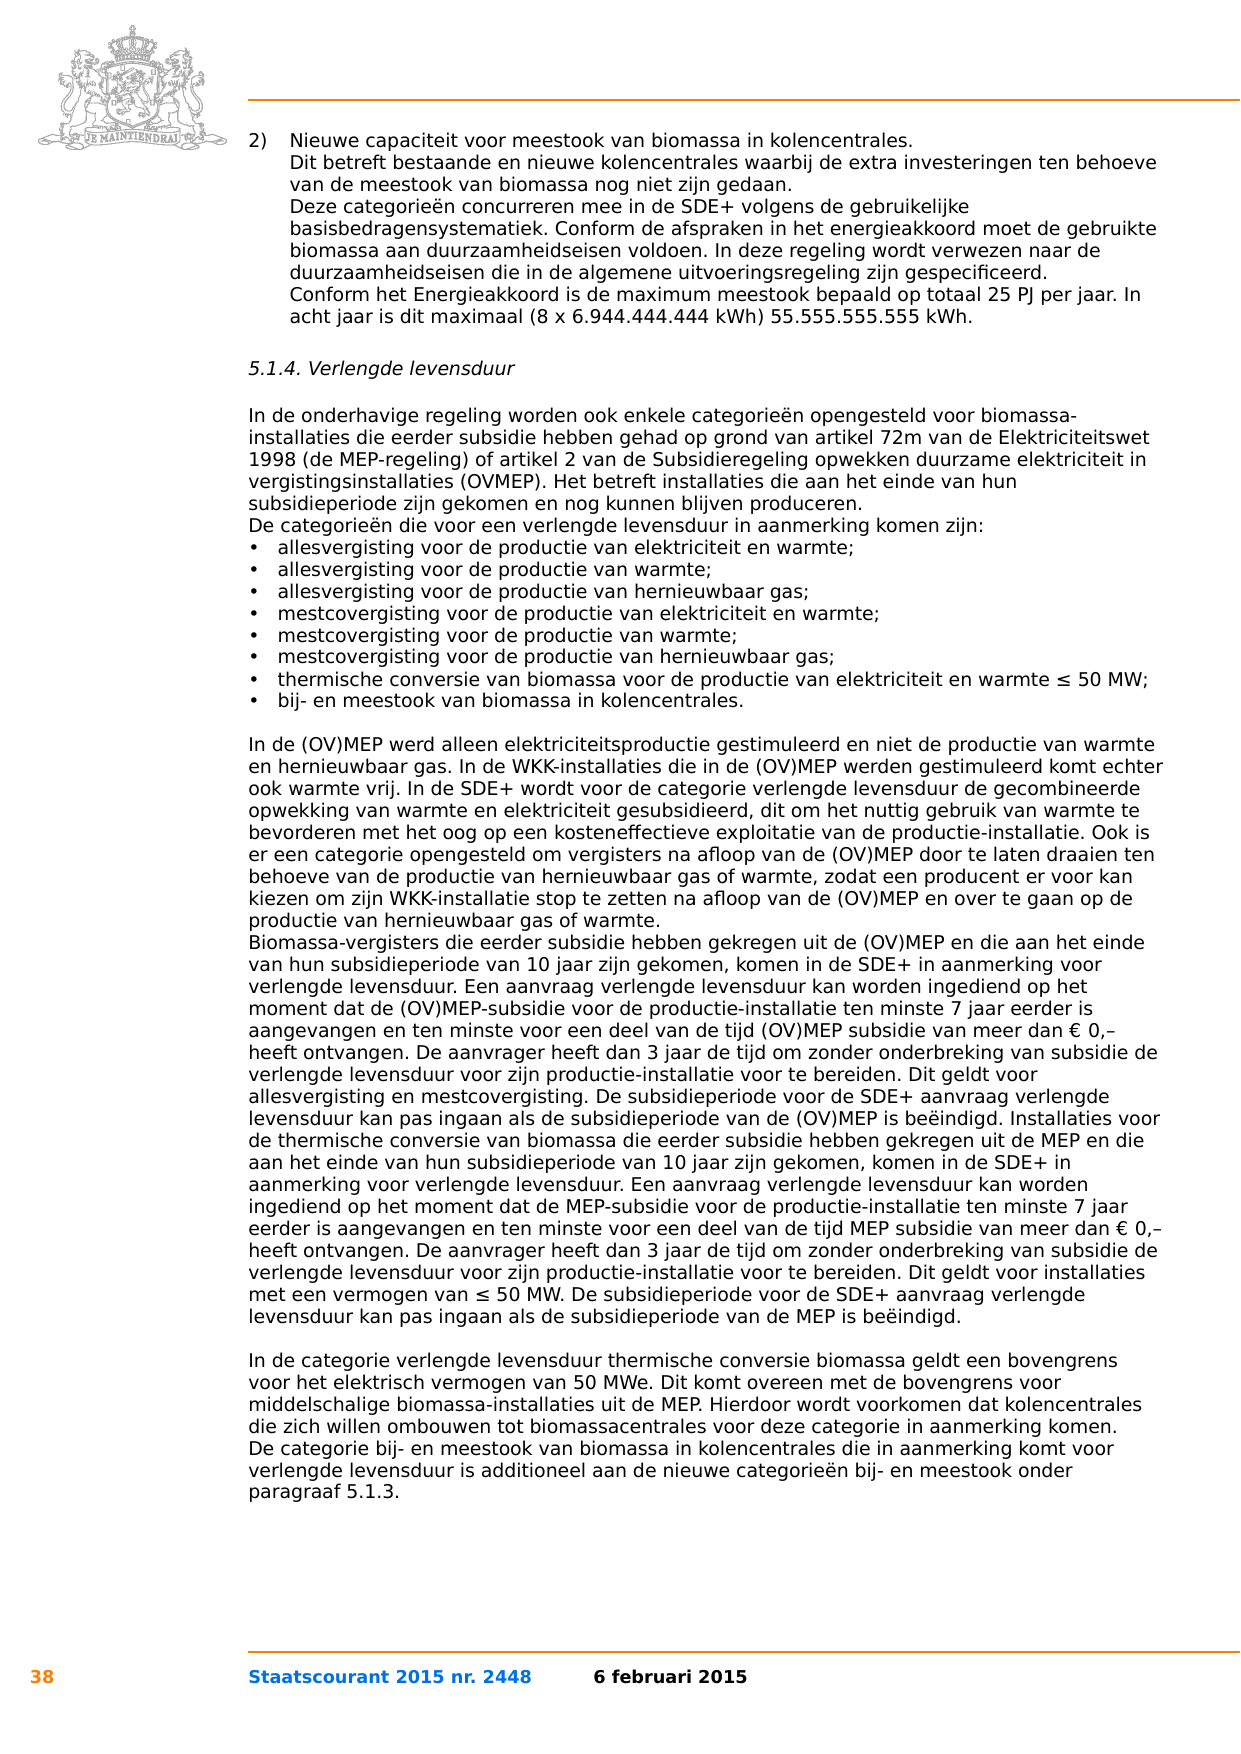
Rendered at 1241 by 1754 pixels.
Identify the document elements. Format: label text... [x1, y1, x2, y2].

text • allesvergisting voor de productie van elektriciteit en warmte; [248, 537, 1163, 558]
text In de categorie verlengde levensduur thermische conversie biomassa geldt een bovengrens voor het elektrisch vermogen van 50 MWe. Dit komt overeen met de bovengrens voor middelschalige biomassa-installaties uit de MEP. Hierdoor wordt voorkomen dat kolencentrales die zich willen ombouwen tot biomassacentrales voor deze categorie in aanmerking komen. [248, 1349, 1163, 1437]
text 2) Nieuwe capaciteit voor meestook van biomassa in kolencentrales. [248, 130, 1163, 152]
picture [38, 25, 227, 150]
text Conform het Energieakkoord is de maximum meestook bepaald op totaal 25 PJ per jaar. In acht jaar is dit maximaal (8 x 6.944.444.444 kWh) 55.555.555.555 kWh. [289, 284, 1163, 328]
text • mestcovergisting voor de productie van warmte; [248, 624, 1163, 646]
text Dit betreft bestaande en nieuwe kolencentrales waarbij de extra investeringen ten behoeve van de meestook van biomassa nog niet zijn gedaan. [289, 152, 1163, 196]
subtitle 5.1.4. Verlengde levensduur [248, 358, 1163, 380]
text Biomassa-vergisters die eerder subsidie hebben gekregen uit de (OV)MEP en die aan het einde van hun subsidieperiode van 10 jaar zijn gekomen, komen in de SDE+ in aanmerking voor verlengde levensduur. Een aanvraag verlengde levensduur kan worden ingediend op het moment dat de (OV)MEP-subsidie voor de productie-installatie ten minste 7 jaar eerder is aangevangen en ten minste voor een deel van de tijd (OV)MEP subsidie van meer dan € 0,– heeft ontvangen. De aanvrager heeft dan 3 jaar de tijd om zonder onderbreking van subsidie de verlengde levensduur voor zijn productie-installatie voor te bereiden. Dit geldt voor allesvergisting en mestcovergisting. De subsidieperiode voor de SDE+ aanvraag verlengde levensduur kan pas ingaan als de subsidieperiode van de (OV)MEP is beëindigd. Installaties voor de thermische conversie van biomassa die eerder subsidie hebben gekregen uit de MEP en die aan het einde van hun subsidieperiode van 10 jaar zijn gekomen, komen in de SDE+ in aanmerking voor verlengde levensduur. Een aanvraag verlengde levensduur kan worden ingediend op het moment dat de MEP-subsidie voor de productie-installatie ten minste 7 jaar eerder is aangevangen en ten minste voor een deel van de tijd MEP subsidie van meer dan € 0,– heeft ontvangen. De aanvrager heeft dan 3 jaar de tijd om zonder onderbreking van subsidie de verlengde levensduur voor zijn productie-installatie voor te bereiden. Dit geldt voor installaties met een vermogen van ≤ 50 MW. De subsidieperiode voor de SDE+ aanvraag verlengde levensduur kan pas ingaan als de subsidieperiode van de MEP is beëindigd. [248, 932, 1163, 1328]
text • allesvergisting voor de productie van warmte; [248, 558, 1163, 581]
text De categorie bij- en meestook van biomassa in kolencentrales die in aanmerking komt voor verlengde levensduur is additioneel aan de nieuwe categorieën bij- en meestook onder paragraaf 5.1.3. [248, 1437, 1163, 1503]
text • thermische conversie van biomassa voor de productie van elektriciteit en warmte ≤ 50 MW; [248, 668, 1163, 690]
text • mestcovergisting voor de productie van hernieuwbaar gas; [248, 646, 1163, 668]
text • allesvergisting voor de productie van hernieuwbaar gas; [248, 581, 1163, 602]
text In de onderhavige regeling worden ook enkele categorieën opengesteld voor biomassa-installaties die eerder subsidie hebben gehad op grond van artikel 72m van de Elektriciteitswet 1998 (de MEP-regeling) of artikel 2 van de Subsidieregeling opwekken duurzame elektriciteit in vergistingsinstallaties (OVMEP). Het betreft installaties die aan het einde van hun subsidieperiode zijn gekomen en nog kunnen blijven produceren. [248, 405, 1163, 514]
text • bij- en meestook van biomassa in kolencentrales. [248, 690, 1163, 712]
text • mestcovergisting voor de productie van elektriciteit en warmte; [248, 602, 1163, 624]
text Deze categorieën concurreren mee in de SDE+ volgens de gebruikelijke basisbedragensystematiek. Conform de afspraken in het energieakkoord moet de gebruikte biomassa aan duurzaamheidseisen voldoen. In deze regeling wordt verwezen naar de duurzaamheidseisen die in de algemene uitvoeringsregeling zijn gespecificeerd. [289, 196, 1163, 284]
text In de (OV)MEP werd alleen elektriciteitsproductie gestimuleerd en niet de productie van warmte en hernieuwbaar gas. In de WKK-installaties die in de (OV)MEP werden gestimuleerd komt echter ook warmte vrij. In de SDE+ wordt voor de categorie verlengde levensduur de gecombineerde opwekking van warmte en elektriciteit gesubsidieerd, dit om het nuttig gebruik van warmte te bevorderen met het oog op een kosteneffectieve exploitatie van de productie-installatie. Ook is er een categorie opengesteld om vergisters na afloop van de (OV)MEP door te laten draaien ten behoeve van de productie van hernieuwbaar gas of warmte, zodat een producent er voor kan kiezen om zijn WKK-installatie stop te zetten na afloop van de (OV)MEP en over te gaan op de productie van hernieuwbaar gas of warmte. [248, 734, 1163, 932]
text De categorieën die voor een verlengde levensduur in aanmerking komen zijn: [248, 514, 1163, 537]
